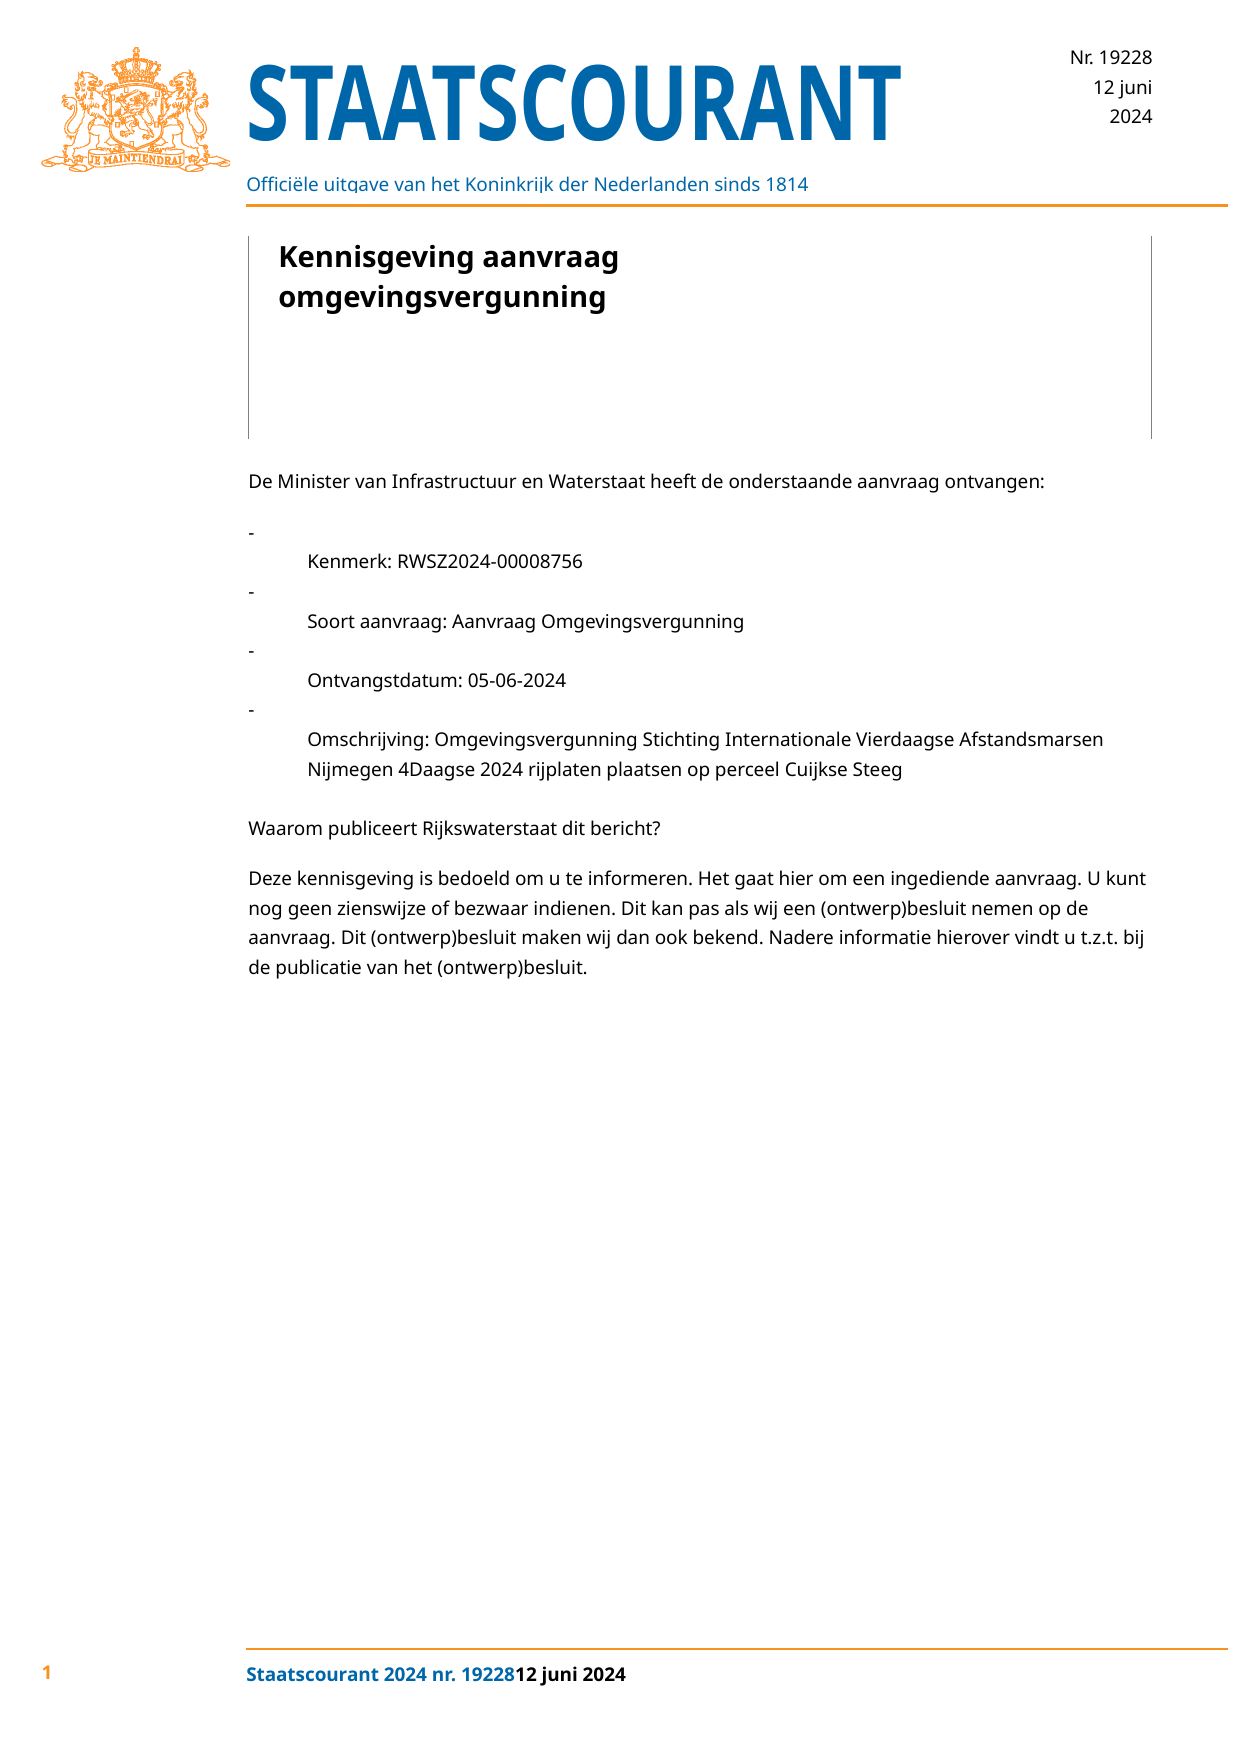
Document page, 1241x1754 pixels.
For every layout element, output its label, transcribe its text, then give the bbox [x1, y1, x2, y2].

picture [912, 236, 1090, 414]
text Deze kennisgeving is bedoeld om u te informeren. Het gaat hier om een ingediende aanvraag. U kunt nog geen zienswijze of bezwaar indienen. Dit kan pas als wij een (ontwerp)besluit nemen op de aanvraag. Dit (ontwerp)besluit maken wij dan ook bekend. Nadere informatie hierover vindt u t.z.t. bij de publicatie van het (ontwerp)besluit. [248, 865, 1152, 980]
table_header Kennisgeving aanvraag omgevingsvergunning [249, 236, 850, 439]
table_header [850, 414, 1151, 439]
table_header [1090, 236, 1151, 413]
list Kenmerk: RWSZ2024-00008756 [248, 549, 1152, 574]
picture [41, 47, 231, 172]
list Ontvangstdatum: 05-06-2024 [248, 667, 1152, 693]
list Soort aanvraag: Aanvraag Omgevingsvergunning [248, 608, 1152, 633]
text Waarom publiceert Rijkswaterstaat dit bericht? [248, 815, 1152, 841]
list Omschrijving: Omgevingsvergunning Stichting Internationale Vierdaagse Afstandsmarsen Nijmegen 4Daagse 2024 rijplaten plaatsen op perceel Cuijkse Steeg [248, 726, 1152, 781]
text De Minister van Infrastructuur en Waterstaat heeft de onderstaande aanvraag ontvangen: [248, 469, 1152, 494]
table_header [850, 236, 912, 413]
